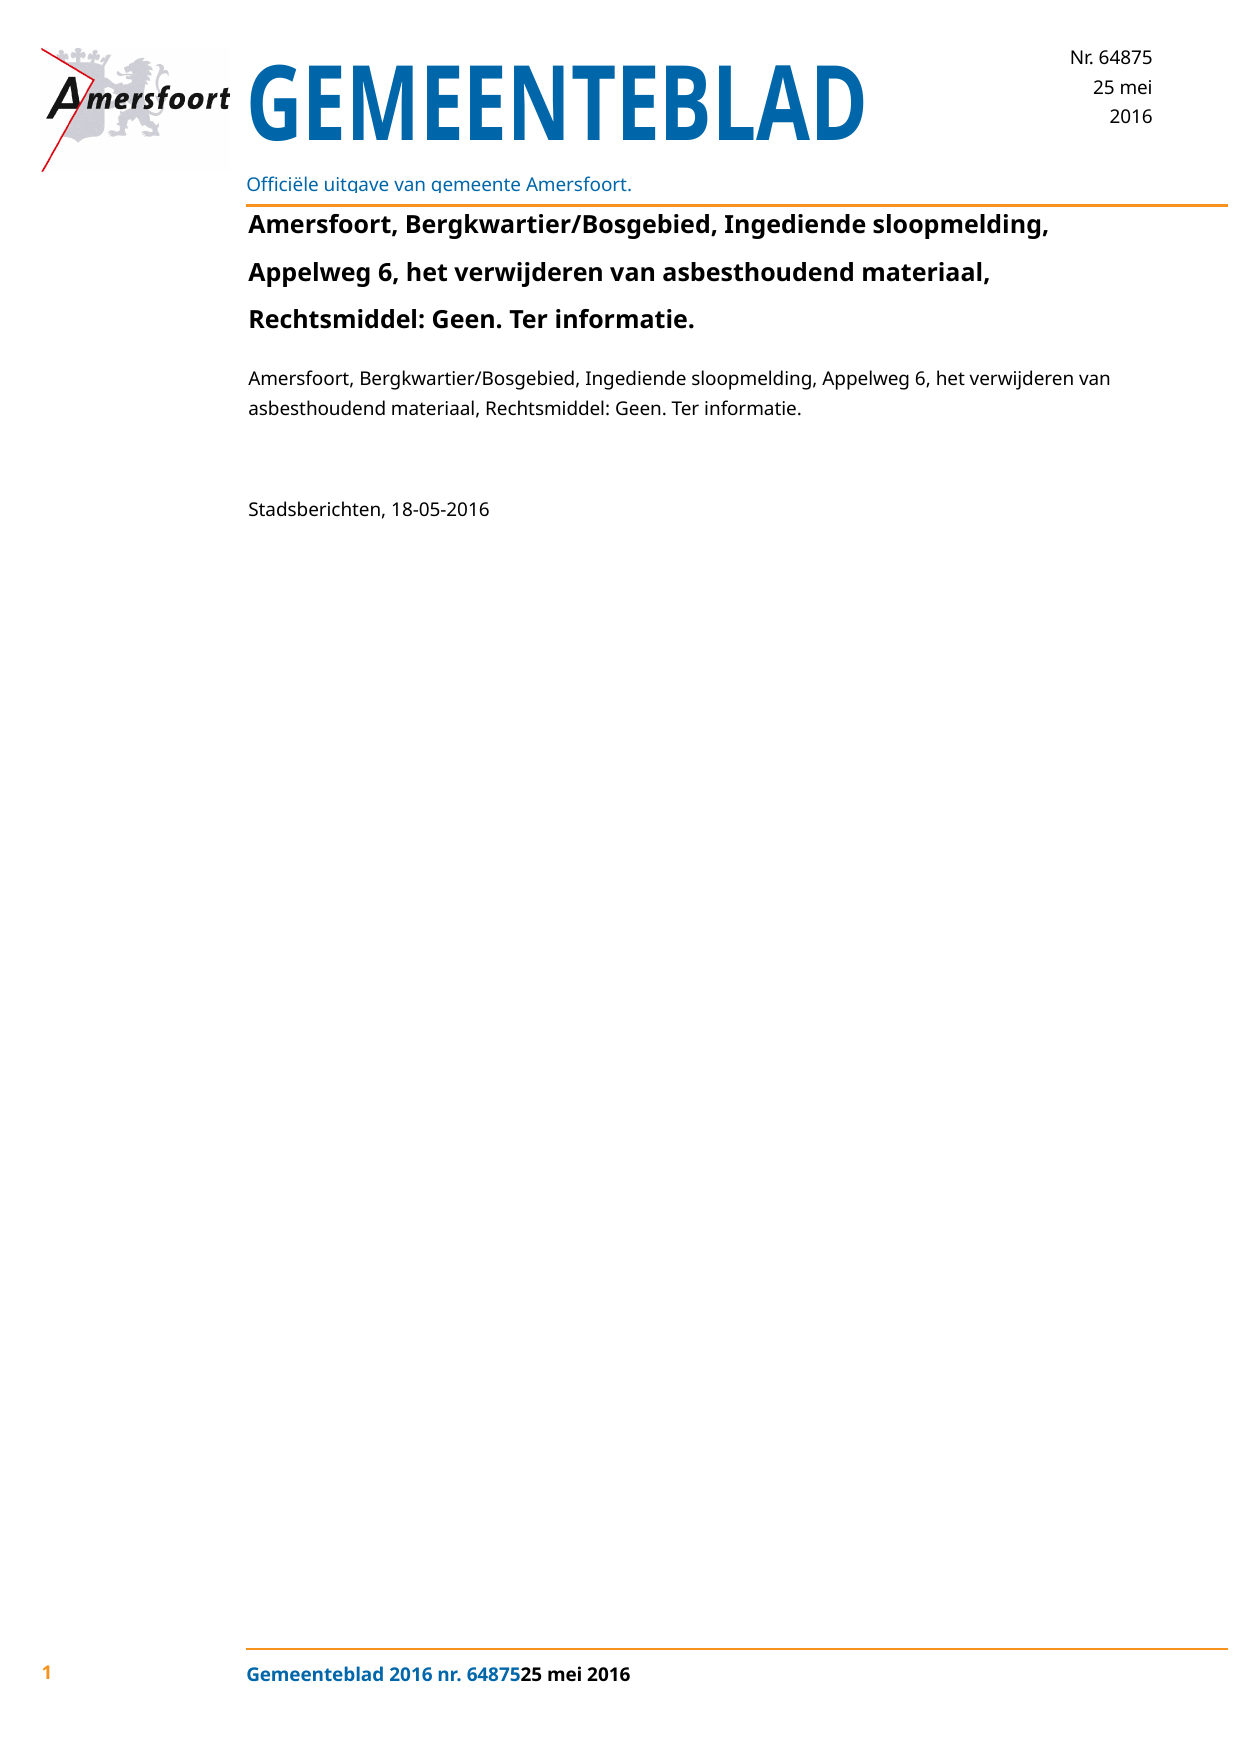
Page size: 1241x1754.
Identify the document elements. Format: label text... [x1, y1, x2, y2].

picture [41, 47, 231, 172]
text Stadsberichten, 18-05-2016 [248, 496, 1152, 522]
text Amersfoort, Bergkwartier/Bosgebied, Ingediende sloopmelding, Appelweg 6, het verwijderen van asbesthoudend materiaal, Rechtsmiddel: Geen. Ter informatie. [248, 366, 1152, 421]
text Amersfoort, Bergkwartier/Bosgebied, Ingediende sloopmelding, Appelweg 6, het verwijderen van asbesthoudend materiaal, Rechtsmiddel: Geen. Ter informatie. [248, 207, 1152, 336]
